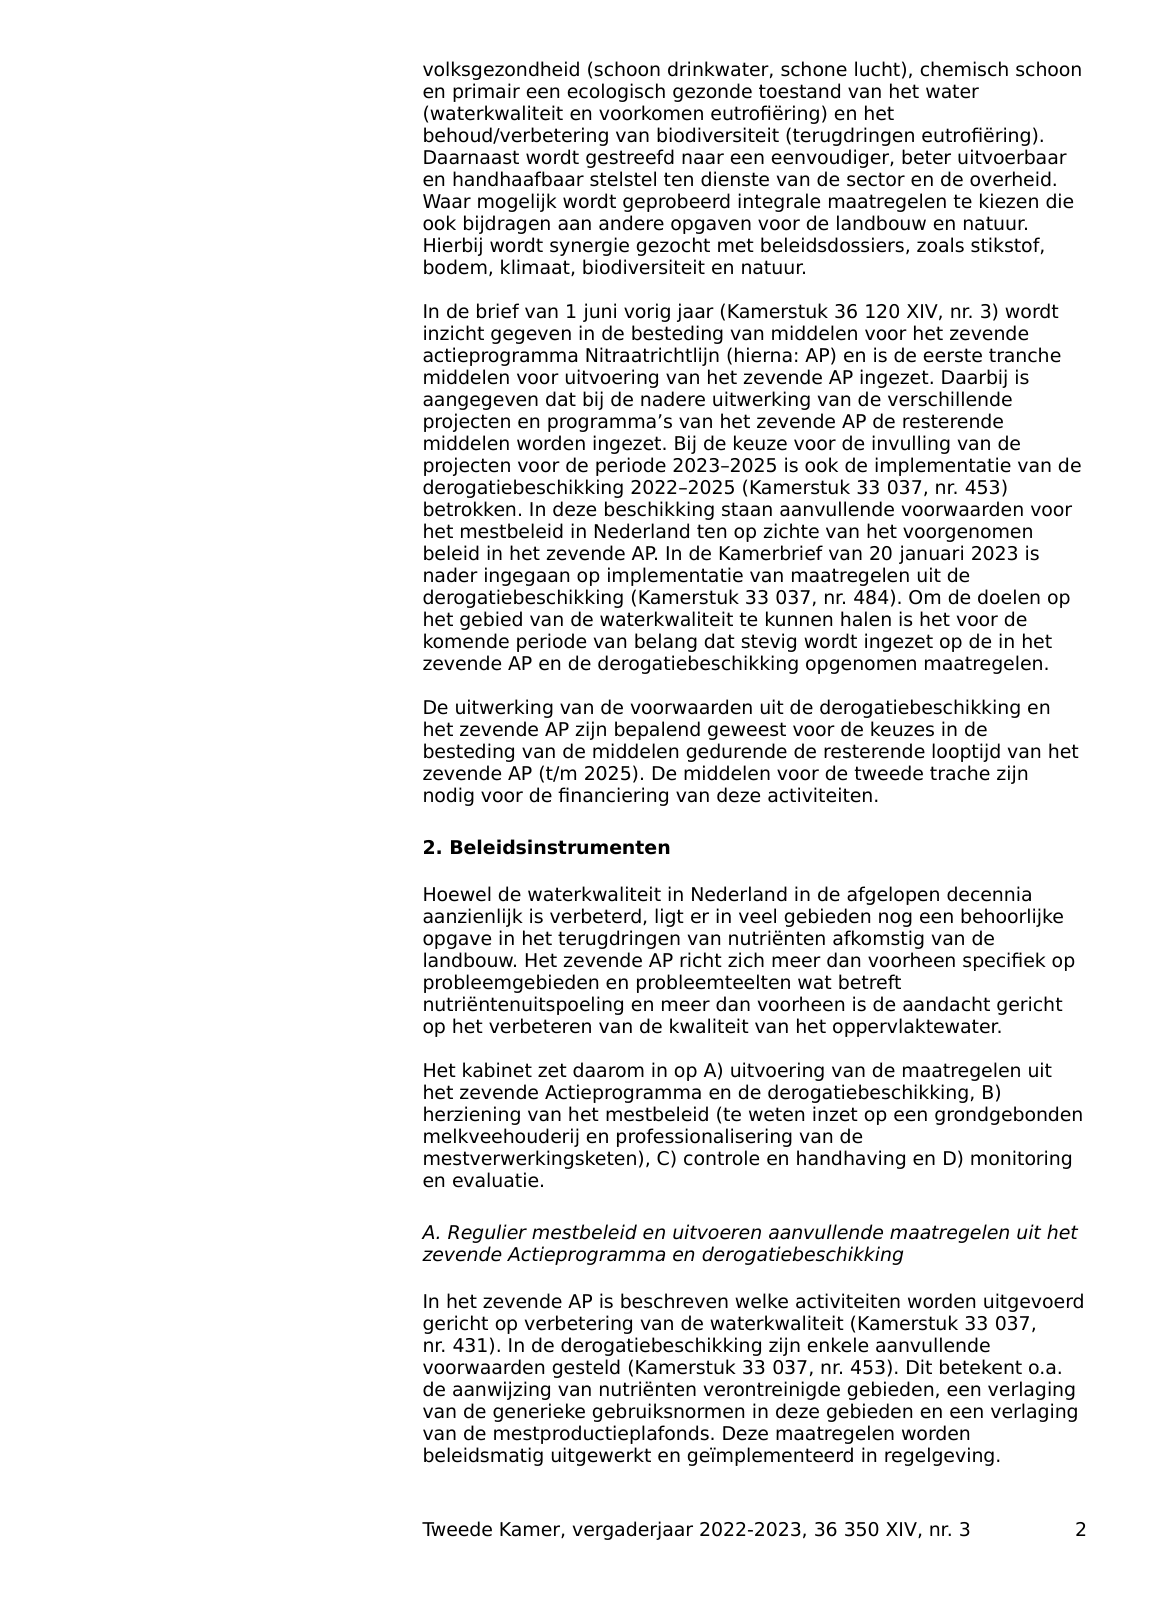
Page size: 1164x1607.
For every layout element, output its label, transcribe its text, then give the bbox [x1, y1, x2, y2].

text Hoewel de waterkwaliteit in Nederland in de afgelopen decennia aanzienlijk is verbeterd, ligt er in veel gebieden nog een behoorlijke opgave in het terugdringen van nutriënten afkomstig van de landbouw. Het zevende AP richt zich meer dan voorheen specifiek op probleemgebieden en probleemteelten wat betreft nutriëntenuitspoeling en meer dan voorheen is de aandacht gericht op het verbeteren van de kwaliteit van het oppervlaktewater. [422, 884, 1087, 1038]
text In het zevende AP is beschreven welke activiteiten worden uitgevoerd gericht op verbetering van de waterkwaliteit (Kamerstuk 33 037, nr. 431). In de derogatiebeschikking zijn enkele aanvullende voorwaarden gesteld (Kamerstuk 33 037, nr. 453). Dit betekent o.a. de aanwijzing van nutriënten verontreinigde gebieden, een verlaging van de generieke gebruiksnormen in deze gebieden en een verlaging van de mestproductieplafonds. Deze maatregelen worden beleidsmatig uitgewerkt en geïmplementeerd in regelgeving. [422, 1291, 1087, 1466]
text volksgezondheid (schoon drinkwater, schone lucht), chemisch schoon en primair een ecologisch gezonde toestand van het water (waterkwaliteit en voorkomen eutrofiëring) en het behoud/verbetering van biodiversiteit (terugdringen eutrofiëring). Daarnaast wordt gestreefd naar een eenvoudiger, beter uitvoerbaar en handhaafbaar stelstel ten dienste van de sector en de overheid. Waar mogelijk wordt geprobeerd integrale maatregelen te kiezen die ook bijdragen aan andere opgaven voor de landbouw en natuur. Hierbij wordt synergie gezocht met beleidsdossiers, zoals stikstof, bodem, klimaat, biodiversiteit en natuur. [422, 59, 1087, 279]
text In de brief van 1 juni vorig jaar (Kamerstuk 36 120 XIV, nr. 3) wordt inzicht gegeven in de besteding van middelen voor het zevende actieprogramma Nitraatrichtlijn (hierna: AP) en is de eerste tranche middelen voor uitvoering van het zevende AP ingezet. Daarbij is aangegeven dat bij de nadere uitwerking van de verschillende projecten en programma’s van het zevende AP de resterende middelen worden ingezet. Bij de keuze voor de invulling van de projecten voor de periode 2023–2025 is ook de implementatie van de derogatiebeschikking 2022–2025 (Kamerstuk 33 037, nr. 453) betrokken. In deze beschikking staan aanvullende voorwaarden voor het mestbeleid in Nederland ten op zichte van het voorgenomen beleid in het zevende AP. In de Kamerbrief van 20 januari 2023 is nader ingegaan op implementatie van maatregelen uit de derogatiebeschikking (Kamerstuk 33 037, nr. 484). Om de doelen op het gebied van de waterkwaliteit te kunnen halen is het voor de komende periode van belang dat stevig wordt ingezet op de in het zevende AP en de derogatiebeschikking opgenomen maatregelen. [422, 301, 1087, 675]
subtitle A. Regulier mestbeleid en uitvoeren aanvullende maatregelen uit het zevende Actieprogramma en derogatiebeschikking [422, 1222, 1087, 1266]
subtitle 2. Beleidsinstrumenten [422, 837, 1087, 859]
text Het kabinet zet daarom in op A) uitvoering van de maatregelen uit het zevende Actieprogramma en de derogatiebeschikking, B) herziening van het mestbeleid (te weten inzet op een grondgebonden melkveehouderij en professionalisering van de mestverwerkingsketen), C) controle en handhaving en D) monitoring en evaluatie. [422, 1060, 1087, 1192]
text De uitwerking van de voorwaarden uit de derogatiebeschikking en het zevende AP zijn bepalend geweest voor de keuzes in de besteding van de middelen gedurende de resterende looptijd van het zevende AP (t/m 2025). De middelen voor de tweede trache zijn nodig voor de financiering van deze activiteiten. [422, 697, 1087, 807]
